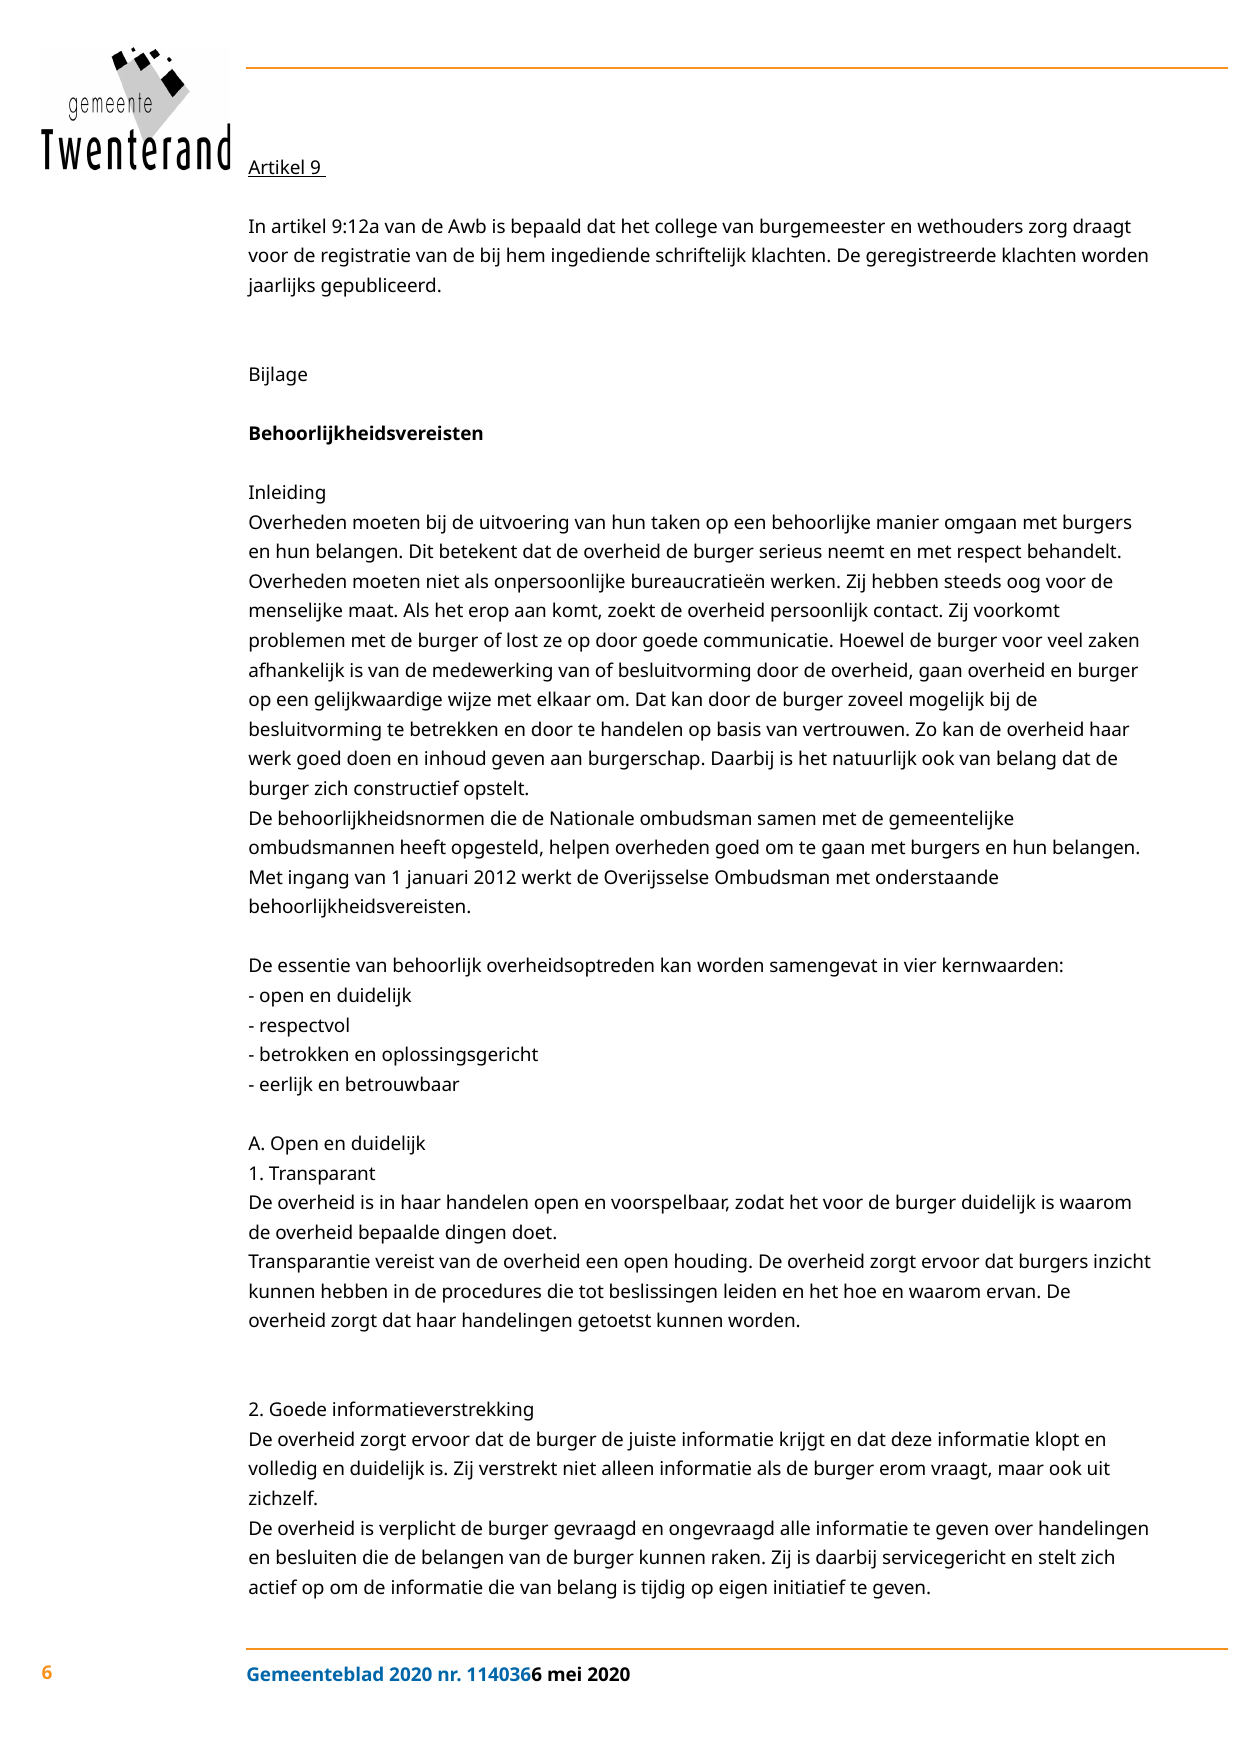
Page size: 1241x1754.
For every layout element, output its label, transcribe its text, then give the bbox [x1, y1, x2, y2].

text Artikel 9 [248, 154, 1152, 180]
text - betrokken en oplossingsgericht [248, 1041, 1152, 1067]
text Overheden moeten bij de uitvoering van hun taken op een behoorlijke manier omgaan met burgers en hun belangen. Dit betekent dat de overheid de burger serieus neemt en met respect behandelt. Overheden moeten niet als onpersoonlijke bureaucratieën werken. Zij hebben steeds oog voor de menselijke maat. Als het erop aan komt, zoekt de overheid persoonlijk contact. Zij voorkomt problemen met de burger of lost ze op door goede communicatie. Hoewel de burger voor veel zaken afhankelijk is van de medewerking van of besluitvorming door de overheid, gaan overheid en burger op een gelijkwaardige wijze met elkaar om. Dat kan door de burger zoveel mogelijk bij de besluitvorming te betrekken en door te handelen op basis van vertrouwen. Zo kan de overheid haar werk goed doen en inhoud geven aan burgerschap. Daarbij is het natuurlijk ook van belang dat de burger zich constructief opstelt. [248, 509, 1152, 801]
text 2. Goede informatieverstrekking [248, 1396, 1152, 1422]
text De behoorlijkheidsnormen die de Nationale ombudsman samen met de gemeentelijke ombudsmannen heeft opgesteld, helpen overheden goed om te gaan met burgers en hun belangen. [248, 805, 1152, 860]
text In artikel 9:12a van de Awb is bepaald dat het college van burgemeester en wethouders zorg draagt voor de registratie van de bij hem ingediende schriftelijk klachten. De geregistreerde klachten worden jaarlijks gepubliceerd. [248, 213, 1152, 298]
text A. Open en duidelijk [248, 1130, 1152, 1156]
text Inleiding [248, 479, 1152, 505]
text - open en duidelijk [248, 982, 1152, 1008]
text Behoorlijkheidsvereisten [248, 420, 1152, 446]
text De overheid is in haar handelen open en voorspelbaar, zodat het voor de burger duidelijk is waarom de overheid bepaalde dingen doet. [248, 1189, 1152, 1245]
text - respectvol [248, 1012, 1152, 1038]
picture [41, 47, 231, 172]
text De overheid zorgt ervoor dat de burger de juiste informatie krijgt en dat deze informatie klopt en volledig en duidelijk is. Zij verstrekt niet alleen informatie als de burger erom vraagt, maar ook uit zichzelf. [248, 1426, 1152, 1511]
text - eerlijk en betrouwbaar [248, 1071, 1152, 1097]
text De overheid is verplicht de burger gevraagd en ongevraagd alle informatie te geven over handelingen en besluiten die de belangen van de burger kunnen raken. Zij is daarbij servicegericht en stelt zich actief op om de informatie die van belang is tijdig op eigen initiatief te geven. [248, 1515, 1152, 1600]
text Transparantie vereist van de overheid een open houding. De overheid zorgt ervoor dat burgers inzicht kunnen hebben in de procedures die tot beslissingen leiden en het hoe en waarom ervan. De overheid zorgt dat haar handelingen getoetst kunnen worden. [248, 1248, 1152, 1333]
text Met ingang van 1 januari 2012 werkt de Overijsselse Ombudsman met onderstaande behoorlijkheidsvereisten. [248, 864, 1152, 919]
text Bijlage [248, 361, 1152, 387]
text 1. Transparant [248, 1160, 1152, 1186]
text De essentie van behoorlijk overheidsoptreden kan worden samengevat in vier kernwaarden: [248, 953, 1152, 978]
